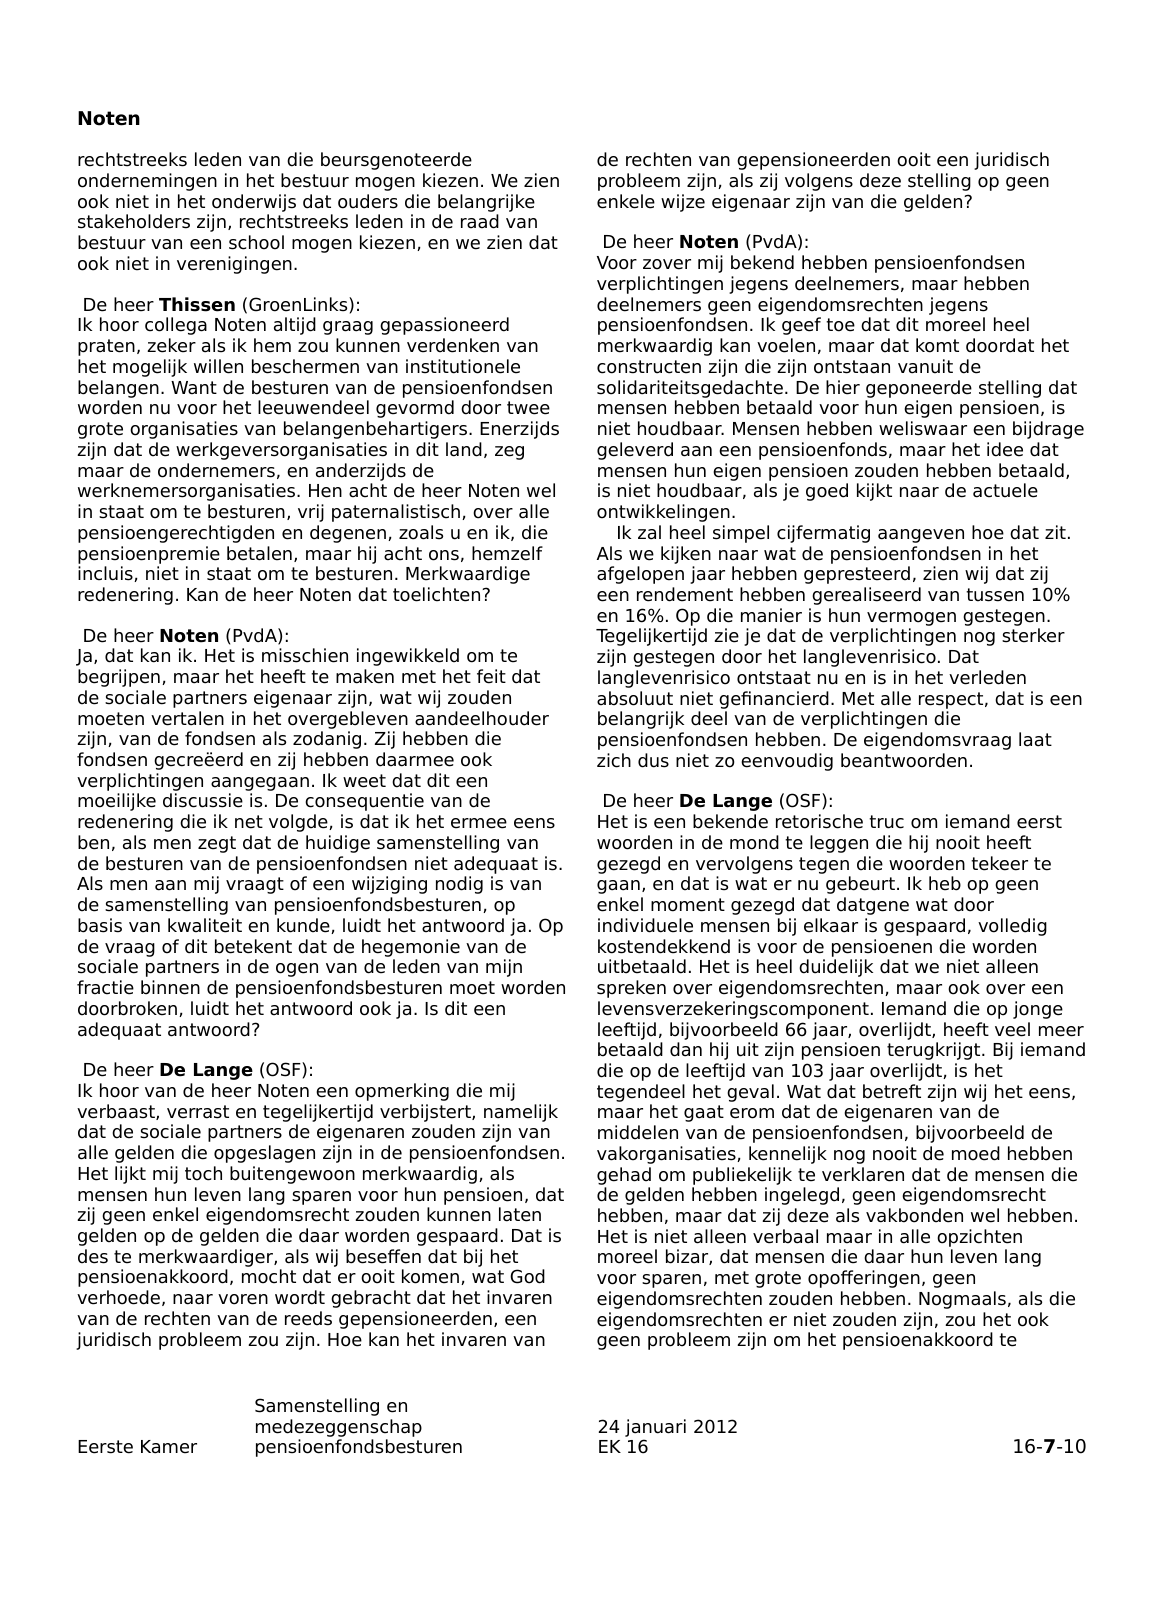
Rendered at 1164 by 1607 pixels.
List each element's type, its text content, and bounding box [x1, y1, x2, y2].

text rechtstreeks leden van die beursgenoteerde ondernemingen in het bestuur mogen kiezen. We zien ook niet in het onderwijs dat ouders die belangrijke stakeholders zijn, rechtstreeks leden in de raad van bestuur van een school mogen kiezen, en we zien dat ook niet in verenigingen. [77, 150, 567, 274]
text de rechten van gepensioneerden ooit een juridisch probleem zijn, als zij volgens deze stelling op geen enkele wijze eigenaar zijn van die gelden? [596, 150, 1087, 212]
text Ik hoor van de heer Noten een opmerking die mij verbaast, verrast en tegelijkertijd verbijstert, namelijk dat de sociale partners de eigenaren zouden zijn van alle gelden die opgeslagen zijn in de pensioenfondsen. Het lijkt mij toch buitengewoon merkwaardig, als mensen hun leven lang sparen voor hun pensioen, dat zij geen enkel eigendomsrecht zouden kunnen laten gelden op de gelden die daar worden gespaard. Dat is des te merkwaardiger, als wij beseffen dat bij het pensioenakkoord, mocht dat er ooit komen, wat God verhoede, naar voren wordt gebracht dat het invaren van de rechten van de reeds gepensioneerden, een juridisch probleem zou zijn. Hoe kan het invaren van [77, 1081, 567, 1350]
text De heer Thissen (GroenLinks): [77, 294, 567, 315]
text Ik hoor collega Noten altijd graag gepassioneerd praten, zeker als ik hem zou kunnen verdenken van het mogelijk willen beschermen van institutionele belangen. Want de besturen van de pensioenfondsen worden nu voor het leeuwendeel gevormd door twee grote organisaties van belangenbehartigers. Enerzijds zijn dat de werkgeversorganisaties in dit land, zeg maar de ondernemers, en anderzijds de werknemersorganisaties. Hen acht de heer Noten wel in staat om te besturen, vrij paternalistisch, over alle pensioengerechtigden en degenen, zoals u en ik, die pensioenpremie betalen, maar hij acht ons, hemzelf incluis, niet in staat om te besturen. Merkwaardige redenering. Kan de heer Noten dat toelichten? [77, 315, 567, 606]
text De heer Noten (PvdA): [596, 232, 1087, 253]
text Ik zal heel simpel cijfermatig aangeven hoe dat zit. Als we kijken naar wat de pensioenfondsen in het afgelopen jaar hebben gepresteerd, zien wij dat zij een rendement hebben gerealiseerd van tussen 10% en 16%. Op die manier is hun vermogen gestegen. Tegelijkertijd zie je dat de verplichtingen nog sterker zijn gestegen door het langlevenrisico. Dat langlevenrisico ontstaat nu en is in het verleden absoluut niet gefinancierd. Met alle respect, dat is een belangrijk deel van de verplichtingen die pensioenfondsen hebben. De eigendomsvraag laat zich dus niet zo eenvoudig beantwoorden. [596, 523, 1087, 771]
text De heer De Lange (OSF): [77, 1060, 567, 1081]
text Ja, dat kan ik. Het is misschien ingewikkeld om te begrijpen, maar het heeft te maken met het feit dat de sociale partners eigenaar zijn, wat wij zouden moeten vertalen in het overgebleven aandeelhouder zijn, van de fondsen als zodanig. Zij hebben die fondsen gecreëerd en zij hebben daarmee ook verplichtingen aangegaan. Ik weet dat dit een moeilijke discussie is. De consequentie van de redenering die ik net volgde, is dat ik het ermee eens ben, als men zegt dat de huidige samenstelling van de besturen van de pensioenfondsen niet adequaat is. Als men aan mij vraagt of een wijziging nodig is van de samenstelling van pensioenfondsbesturen, op basis van kwaliteit en kunde, luidt het antwoord ja. Op de vraag of dit betekent dat de hegemonie van de sociale partners in de ogen van de leden van mijn fractie binnen de pensioenfondsbesturen moet worden doorbroken, luidt het antwoord ook ja. Is dit een adequaat antwoord? [77, 646, 567, 1040]
text Voor zover mij bekend hebben pensioenfondsen verplichtingen jegens deelnemers, maar hebben deelnemers geen eigendomsrechten jegens pensioenfondsen. Ik geef toe dat dit moreel heel merkwaardig kan voelen, maar dat komt doordat het constructen zijn die zijn ontstaan vanuit de solidariteitsgedachte. De hier geponeerde stelling dat mensen hebben betaald voor hun eigen pensioen, is niet houdbaar. Mensen hebben weliswaar een bijdrage geleverd aan een pensioenfonds, maar het idee dat mensen hun eigen pensioen zouden hebben betaald, is niet houdbaar, als je goed kijkt naar de actuele ontwikkelingen. [596, 253, 1087, 523]
text Het is een bekende retorische truc om iemand eerst woorden in de mond te leggen die hij nooit heeft gezegd en vervolgens tegen die woorden tekeer te gaan, en dat is wat er nu gebeurt. Ik heb op geen enkel moment gezegd dat datgene wat door individuele mensen bij elkaar is gespaard, volledig kostendekkend is voor de pensioenen die worden uitbetaald. Het is heel duidelijk dat we niet alleen spreken over eigendomsrechten, maar ook over een levensverzekeringscomponent. Iemand die op jonge leeftijd, bijvoorbeeld 66 jaar, overlijdt, heeft veel meer betaald dan hij uit zijn pensioen terugkrijgt. Bij iemand die op de leeftijd van 103 jaar overlijdt, is het tegendeel het geval. Wat dat betreft zijn wij het eens, maar het gaat erom dat de eigenaren van de middelen van de pensioenfondsen, bijvoorbeeld de vakorganisaties, kennelijk nog nooit de moed hebben gehad om publiekelijk te verklaren dat de mensen die de gelden hebben ingelegd, geen eigendomsrecht hebben, maar dat zij deze als vakbonden wel hebben. Het is niet alleen verbaal maar in alle opzichten moreel bizar, dat mensen die daar hun leven lang voor sparen, met grote opofferingen, geen eigendomsrechten zouden hebben. Nogmaals, als die eigendomsrechten er niet zouden zijn, zou het ook geen probleem zijn om het pensioenakkoord te [596, 812, 1087, 1351]
text De heer Noten (PvdA): [77, 626, 567, 646]
text De heer De Lange (OSF): [596, 791, 1087, 812]
